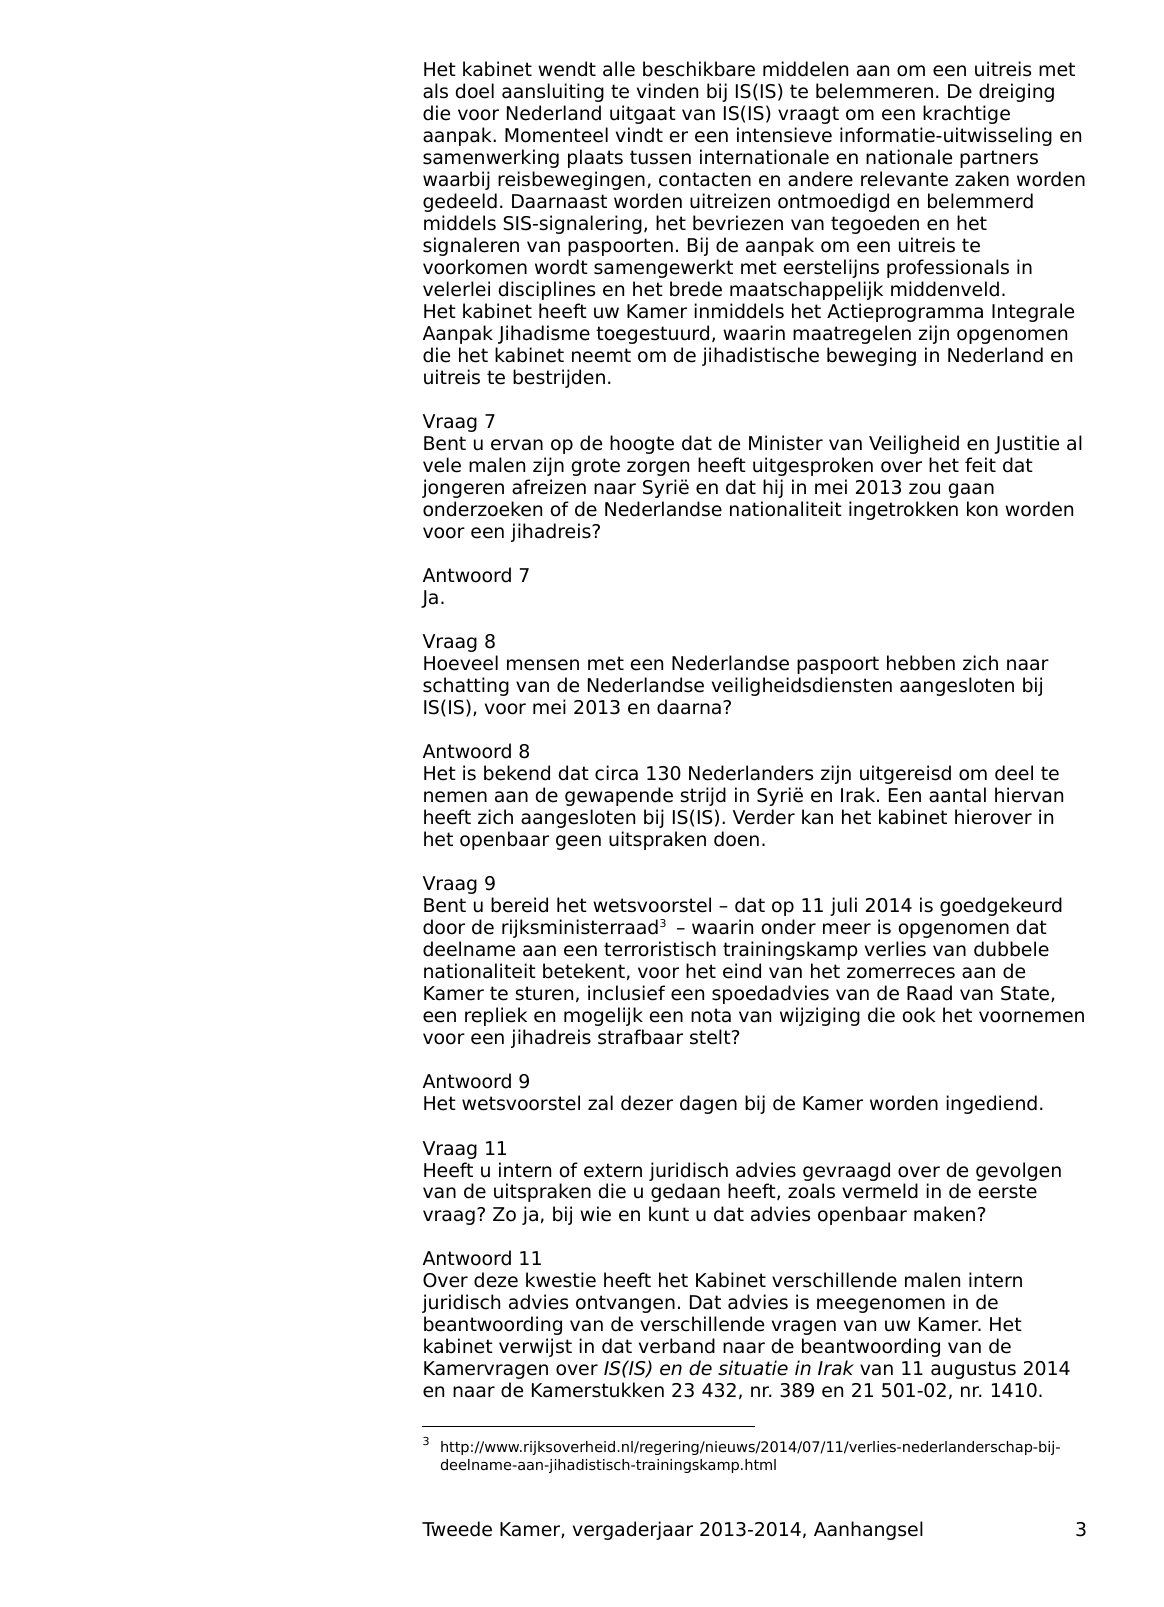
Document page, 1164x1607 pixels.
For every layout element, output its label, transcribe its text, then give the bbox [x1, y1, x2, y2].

text http://www.rijksoverheid.nl/regering/nieuws/2014/07/11/verlies-nederlanderschap-bij-deelname-aan-jihadistisch-trainingskamp.html [422, 1435, 1087, 1474]
text Het kabinet heeft uw Kamer inmiddels het Actieprogramma Integrale Aanpak Jihadisme toegestuurd, waarin maatregelen zijn opgenomen die het kabinet neemt om de jihadistische beweging in Nederland en uitreis te bestrijden. [422, 301, 1087, 389]
text Het kabinet wendt alle beschikbare middelen aan om een uitreis met als doel aansluiting te vinden bij IS(IS) te belemmeren. De dreiging die voor Nederland uitgaat van IS(IS) vraagt om een krachtige aanpak. Momenteel vindt er een intensieve informatie-uitwisseling en samenwerking plaats tussen internationale en nationale partners waarbij reisbewegingen, contacten en andere relevante zaken worden gedeeld. Daarnaast worden uitreizen ontmoedigd en belemmerd middels SIS-signalering, het bevriezen van tegoeden en het signaleren van paspoorten. Bij de aanpak om een uitreis te voorkomen wordt samengewerkt met eerstelijns professionals in velerlei disciplines en het brede maatschappelijk middenveld. [422, 59, 1087, 301]
text Vraag 7 [422, 411, 1087, 433]
text Het wetsvoorstel zal dezer dagen bij de Kamer worden ingediend. [422, 1093, 1087, 1115]
text Het is bekend dat circa 130 Nederlanders zijn uitgereisd om deel te nemen aan de gewapende strijd in Syrië en Irak. Een aantal hiervan heeft zich aangesloten bij IS(IS). Verder kan het kabinet hierover in het openbaar geen uitspraken doen. [422, 763, 1087, 851]
text Over deze kwestie heeft het Kabinet verschillende malen intern juridisch advies ontvangen. Dat advies is meegenomen in de beantwoording van de verschillende vragen van uw Kamer. Het kabinet verwijst in dat verband naar de beantwoording van de Kamervragen over IS(IS) en de situatie in Irak van 11 augustus 2014 en naar de Kamerstukken 23 432, nr. 389 en 21 501-02, nr. 1410. [422, 1269, 1087, 1401]
text Bent u ervan op de hoogte dat de Minister van Veiligheid en Justitie al vele malen zijn grote zorgen heeft uitgesproken over het feit dat jongeren afreizen naar Syrië en dat hij in mei 2013 zou gaan onderzoeken of de Nederlandse nationaliteit ingetrokken kon worden voor een jihadreis? [422, 433, 1087, 543]
text Bent u bereid het wetsvoorstel – dat op 11 juli 2014 is goedgekeurd door de rijksministerraad – waarin onder meer is opgenomen dat deelname aan een terroristisch trainingskamp verlies van dubbele nationaliteit betekent, voor het eind van het zomerreces aan de Kamer te sturen, inclusief een spoedadvies van de Raad van State, een repliek en mogelijk een nota van wijziging die ook het voornemen voor een jihadreis strafbaar stelt? [422, 895, 1087, 1049]
text Vraag 9 [422, 873, 1087, 895]
text Ja. [422, 587, 1087, 609]
text Antwoord 9 [422, 1071, 1087, 1093]
text Antwoord 7 [422, 565, 1087, 587]
text Vraag 11 [422, 1137, 1087, 1159]
text Hoeveel mensen met een Nederlandse paspoort hebben zich naar schatting van de Nederlandse veiligheidsdiensten aangesloten bij IS(IS), voor mei 2013 en daarna? [422, 653, 1087, 719]
text Vraag 8 [422, 631, 1087, 653]
text Antwoord 8 [422, 741, 1087, 763]
text Antwoord 11 [422, 1248, 1087, 1269]
text Heeft u intern of extern juridisch advies gevraagd over de gevolgen van de uitspraken die u gedaan heeft, zoals vermeld in de eerste vraag? Zo ja, bij wie en kunt u dat advies openbaar maken? [422, 1159, 1087, 1225]
